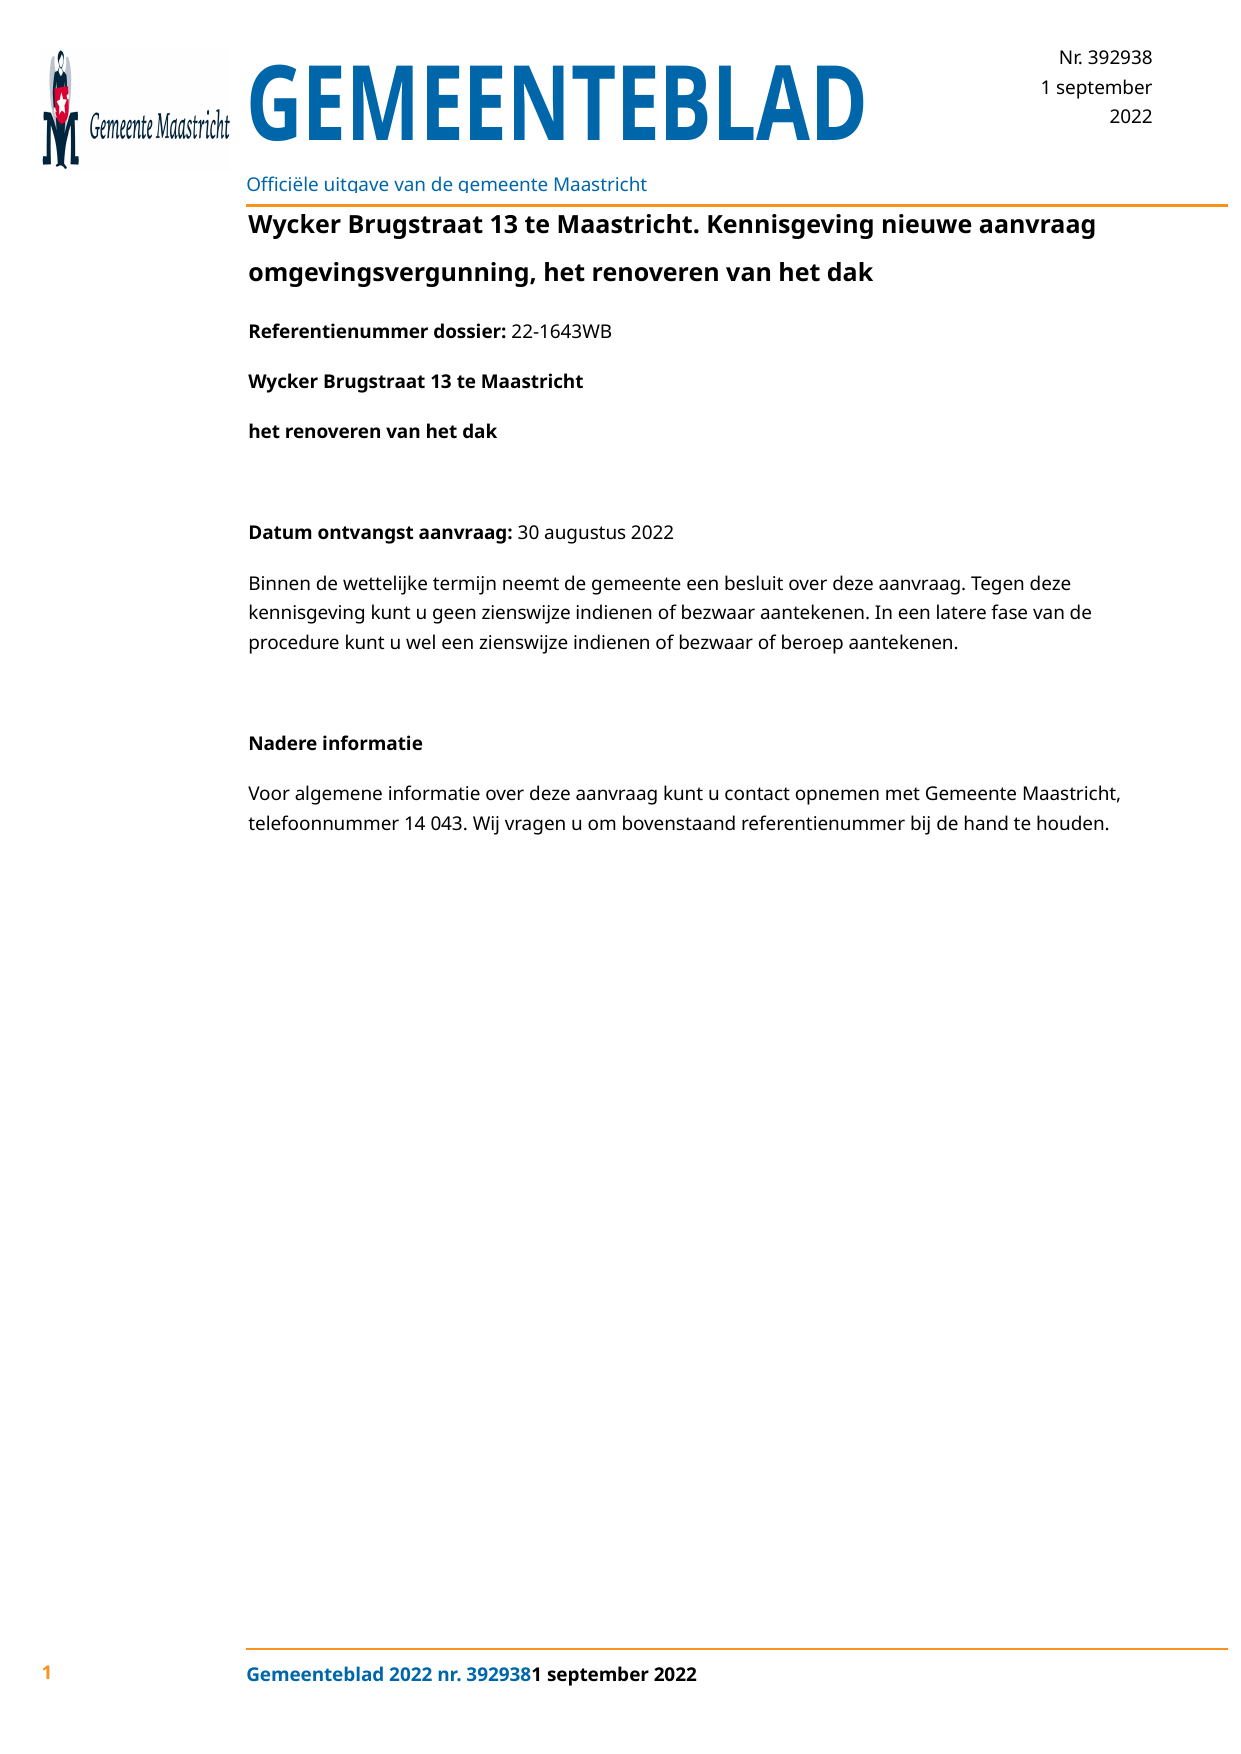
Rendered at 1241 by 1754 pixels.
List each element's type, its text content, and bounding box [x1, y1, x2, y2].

text Binnen de wettelijke termijn neemt de gemeente een besluit over deze aanvraag. Tegen deze kennisgeving kunt u geen zienswijze indienen of bezwaar aantekenen. In een latere fase van de procedure kunt u wel een zienswijze indienen of bezwaar of beroep aantekenen. [248, 570, 1152, 655]
text het renoveren van het dak [248, 419, 1152, 444]
text Datum ontvangst aanvraag: 30 augustus 2022 [248, 519, 1152, 545]
text Wycker Brugstraat 13 te Maastricht [248, 368, 1152, 394]
text Nadere informatie [248, 730, 1152, 756]
text Wycker Brugstraat 13 te Maastricht. Kennisgeving nieuwe aanvraag omgevingsvergunning, het renoveren van het dak [248, 207, 1152, 288]
picture [41, 47, 231, 172]
text Voor algemene informatie over deze aanvraag kunt u contact opnemen met Gemeente Maastricht, telefoonnummer 14 043. Wij vragen u om bovenstaand referentienummer bij de hand te houden. [248, 780, 1152, 836]
text Referentienummer dossier: 22-1643WB [248, 318, 1152, 344]
